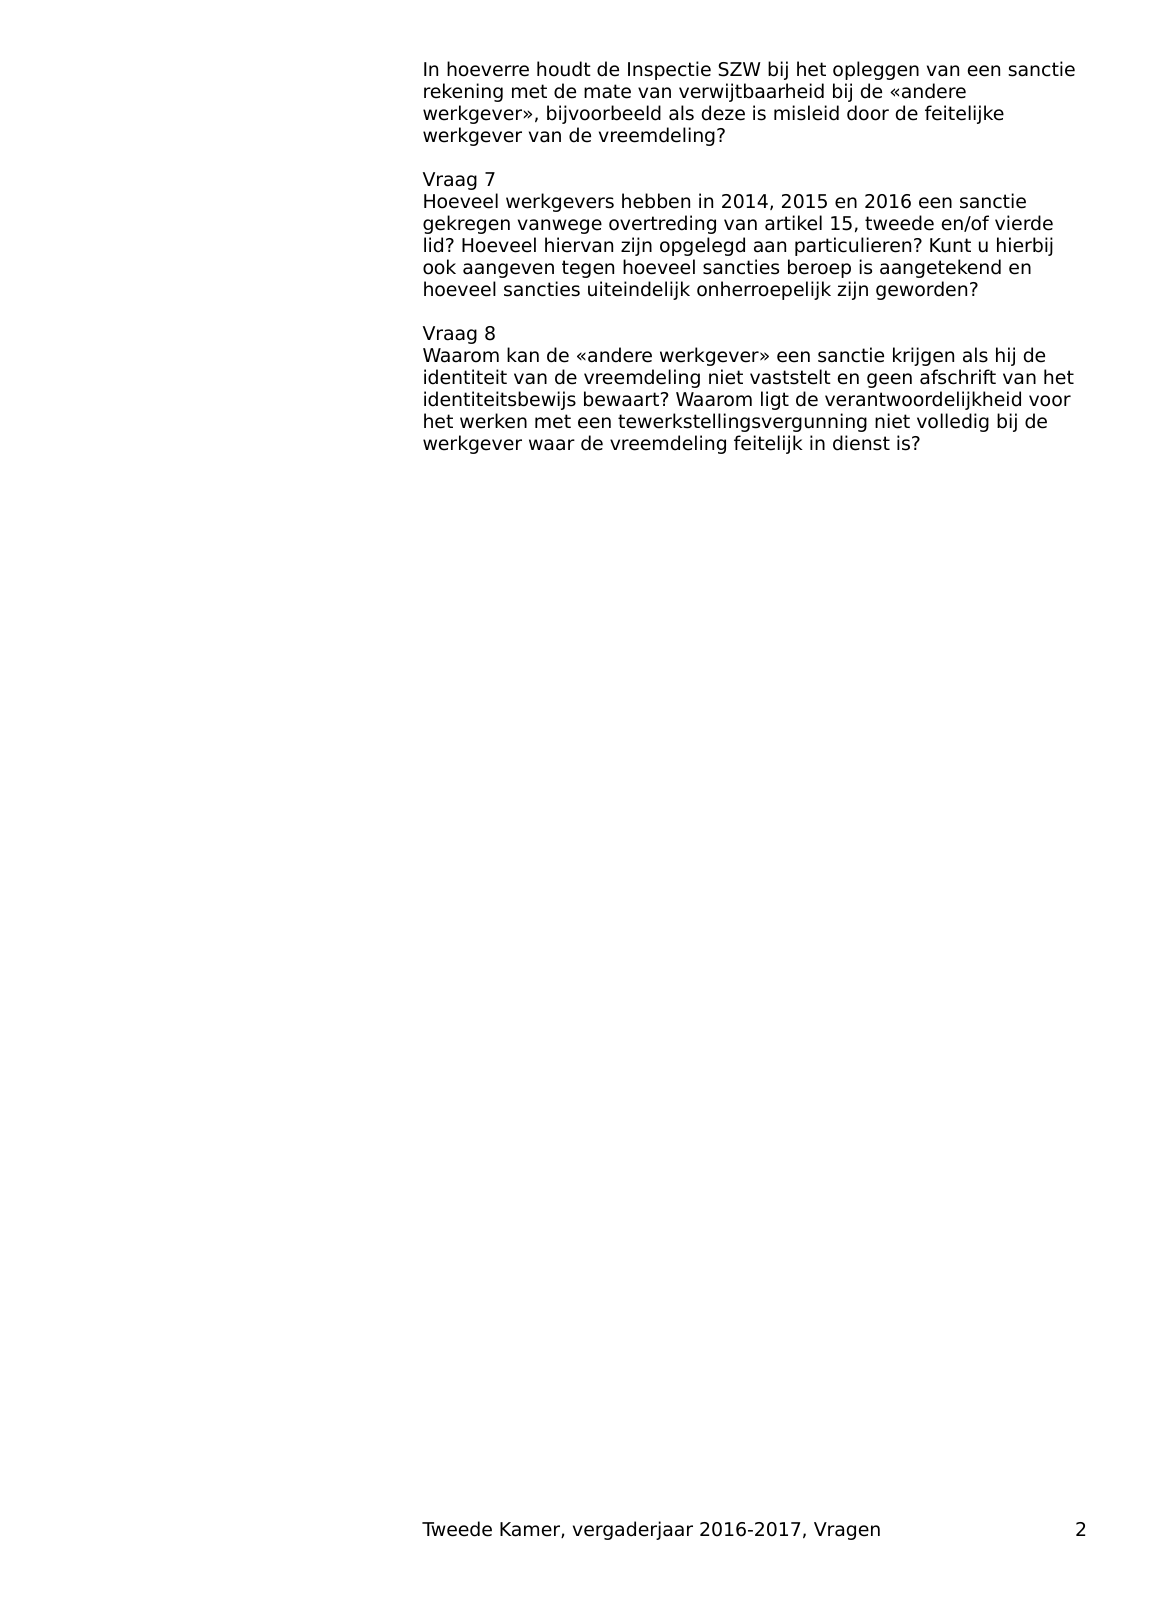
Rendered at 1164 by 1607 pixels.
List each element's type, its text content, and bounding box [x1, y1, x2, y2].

text Vraag 7 [422, 169, 1087, 191]
text Vraag 8 [422, 323, 1087, 345]
text Hoeveel werkgevers hebben in 2014, 2015 en 2016 een sanctie gekregen vanwege overtreding van artikel 15, tweede en/of vierde lid? Hoeveel hiervan zijn opgelegd aan particulieren? Kunt u hierbij ook aangeven tegen hoeveel sancties beroep is aangetekend en hoeveel sancties uiteindelijk onherroepelijk zijn geworden? [422, 191, 1087, 301]
text Waarom kan de «andere werkgever» een sanctie krijgen als hij de identiteit van de vreemdeling niet vaststelt en geen afschrift van het identiteitsbewijs bewaart? Waarom ligt de verantwoordelijkheid voor het werken met een tewerkstellingsvergunning niet volledig bij de werkgever waar de vreemdeling feitelijk in dienst is? [422, 345, 1087, 455]
text In hoeverre houdt de Inspectie SZW bij het opleggen van een sanctie rekening met de mate van verwijtbaarheid bij de «andere werkgever», bijvoorbeeld als deze is misleid door de feitelijke werkgever van de vreemdeling? [422, 59, 1087, 147]
